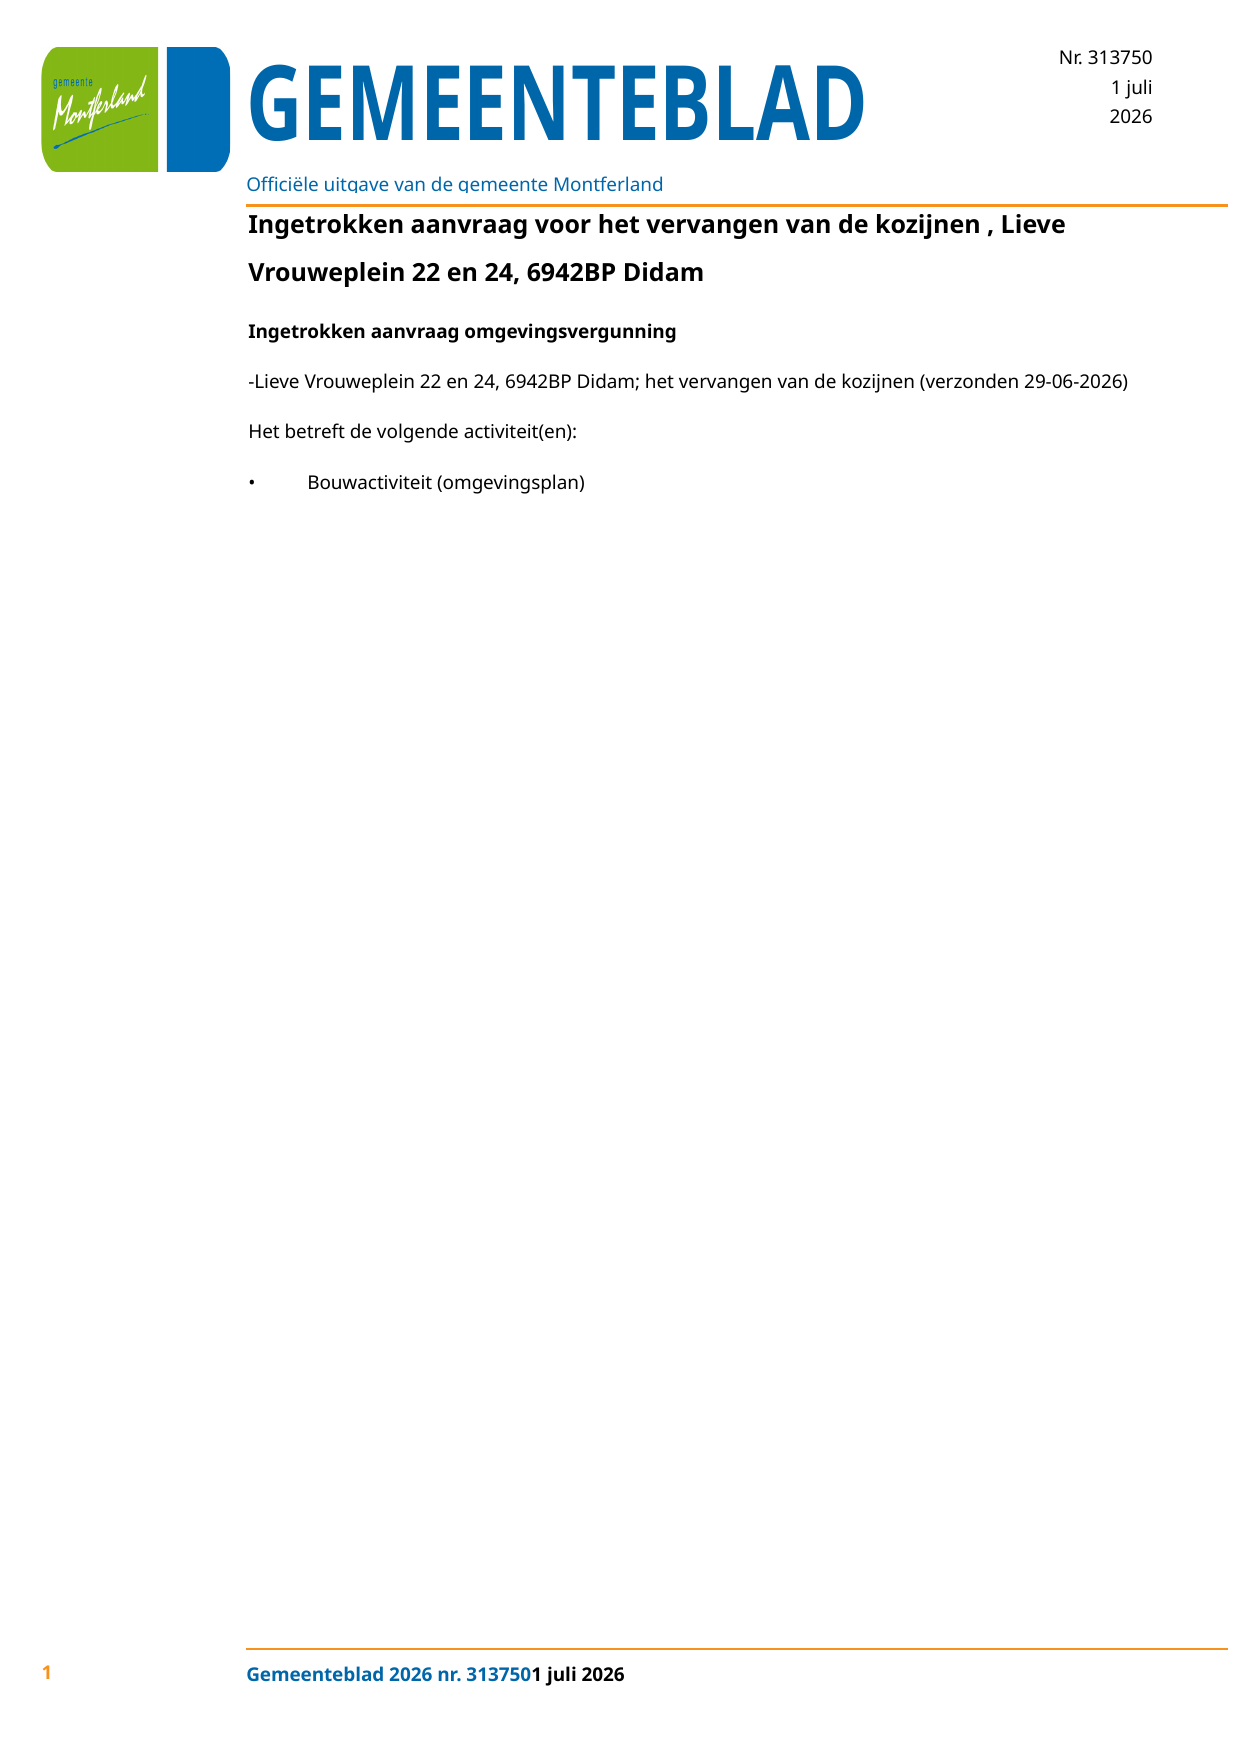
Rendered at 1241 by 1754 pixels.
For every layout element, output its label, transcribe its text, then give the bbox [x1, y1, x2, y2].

text Ingetrokken aanvraag voor het vervangen van de kozijnen , Lieve Vrouweplein 22 en 24, 6942BP Didam [248, 207, 1152, 288]
list Bouwactiviteit (omgevingsplan) [248, 469, 1152, 495]
text -Lieve Vrouweplein 22 en 24, 6942BP Didam; het vervangen van de kozijnen (verzonden 29-06-2026) [248, 368, 1152, 394]
picture [41, 47, 231, 172]
text Ingetrokken aanvraag omgevingsvergunning [248, 318, 1152, 344]
text Het betreft de volgende activiteit(en): [248, 419, 1152, 444]
